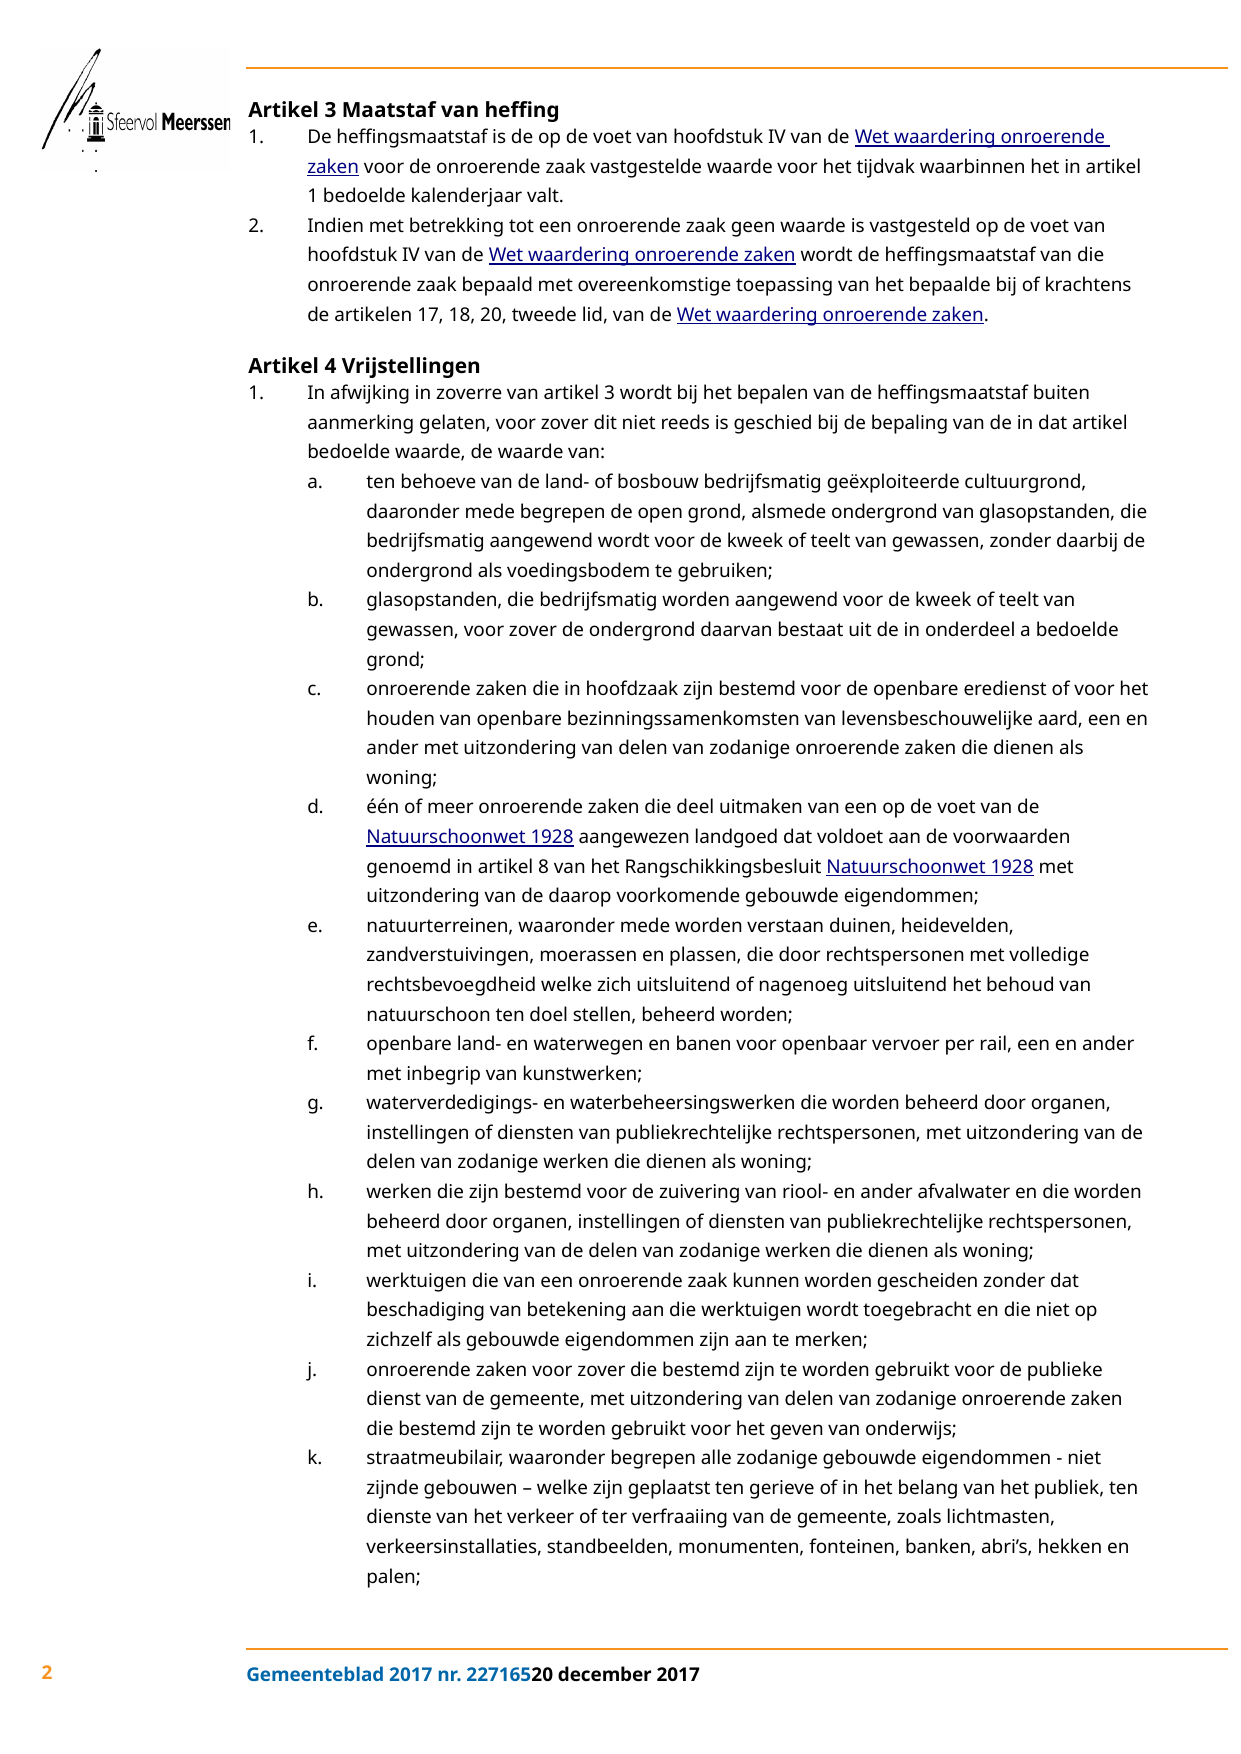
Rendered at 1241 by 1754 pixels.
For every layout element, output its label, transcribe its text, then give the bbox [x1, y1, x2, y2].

list werktuigen die van een onroerende zaak kunnen worden gescheiden zonder dat beschadiging van betekening aan die werktuigen wordt toegebracht en die niet op zichzelf als gebouwde eigendommen zijn aan te merken; [307, 1267, 1152, 1352]
list werken die zijn bestemd voor de zuivering van riool- en ander afvalwater en die worden beheerd door organen, instellingen of diensten van publiekrechtelijke rechtspersonen, met uitzondering van de delen van zodanige werken die dienen als woning; [307, 1178, 1152, 1263]
text Artikel 3 Maatstaf van heffing [248, 95, 1152, 123]
list In afwijking in zoverre van artikel 3 wordt bij het bepalen van de heffingsmaatstaf buiten aanmerking gelaten, voor zover dit niet reeds is geschied bij de bepaling van de in dat artikel bedoelde waarde, de waarde van: [248, 379, 1152, 464]
list ten behoeve van de land- of bosbouw bedrijfsmatig geëxploiteerde cultuurgrond, daaronder mede begrepen de open grond, alsmede ondergrond van glasopstanden, die bedrijfsmatig aangewend wordt voor de kweek of teelt van gewassen, zonder daarbij de ondergrond als voedingsbodem te gebruiken; [307, 468, 1152, 583]
text Artikel 4 Vrijstellingen [248, 351, 1152, 379]
list onroerende zaken die in hoofdzaak zijn bestemd voor de openbare eredienst of voor het houden van openbare bezinningssamenkomsten van levensbeschouwelijke aard, een en ander met uitzondering van delen van zodanige onroerende zaken die dienen als woning; [307, 675, 1152, 790]
list openbare land- en waterwegen en banen voor openbaar vervoer per rail, een en ander met inbegrip van kunstwerken; [307, 1030, 1152, 1086]
list straatmeubilair, waaronder begrepen alle zodanige gebouwde eigendommen - niet zijnde gebouwen – welke zijn geplaatst ten gerieve of in het belang van het publiek, ten dienste van het verkeer of ter verfraaiing van de gemeente, zoals lichtmasten, verkeersinstallaties, standbeelden, monumenten, fonteinen, banken, abri’s, hekken en palen; [307, 1444, 1152, 1589]
list De heffingsmaatstaf is de op de voet van hoofdstuk IV van de Wet waardering onroerende zaken voor de onroerende zaak vastgestelde waarde voor het tijdvak waarbinnen het in artikel 1 bedoelde kalenderjaar valt. [248, 123, 1152, 208]
picture [41, 47, 231, 172]
list Indien met betrekking tot een onroerende zaak geen waarde is vastgesteld op de voet van hoofdstuk IV van de Wet waardering onroerende zaken wordt de heffingsmaatstaf van die onroerende zaak bepaald met overeenkomstige toepassing van het bepaalde bij of krachtens de artikelen 17, 18, 20, tweede lid, van de Wet waardering onroerende zaken. [248, 212, 1152, 326]
list glasopstanden, die bedrijfsmatig worden aangewend voor de kweek of teelt van gewassen, voor zover de ondergrond daarvan bestaat uit de in onderdeel a bedoelde grond; [307, 587, 1152, 672]
list onroerende zaken voor zover die bestemd zijn te worden gebruikt voor de publieke dienst van de gemeente, met uitzondering van delen van zodanige onroerende zaken die bestemd zijn te worden gebruikt voor het geven van onderwijs; [307, 1356, 1152, 1441]
list waterverdedigings- en waterbeheersingswerken die worden beheerd door organen, instellingen of diensten van publiekrechtelijke rechtspersonen, met uitzondering van de delen van zodanige werken die dienen als woning; [307, 1089, 1152, 1174]
list één of meer onroerende zaken die deel uitmaken van een op de voet van de Natuurschoonwet 1928 aangewezen landgoed dat voldoet aan de voorwaarden genoemd in artikel 8 van het Rangschikkingsbesluit Natuurschoonwet 1928 met uitzondering van de daarop voorkomende gebouwde eigendommen; [307, 794, 1152, 908]
list natuurterreinen, waaronder mede worden verstaan duinen, heidevelden, zandverstuivingen, moerassen en plassen, die door rechtspersonen met volledige rechtsbevoegdheid welke zich uitsluitend of nagenoeg uitsluitend het behoud van natuurschoon ten doel stellen, beheerd worden; [307, 912, 1152, 1027]
